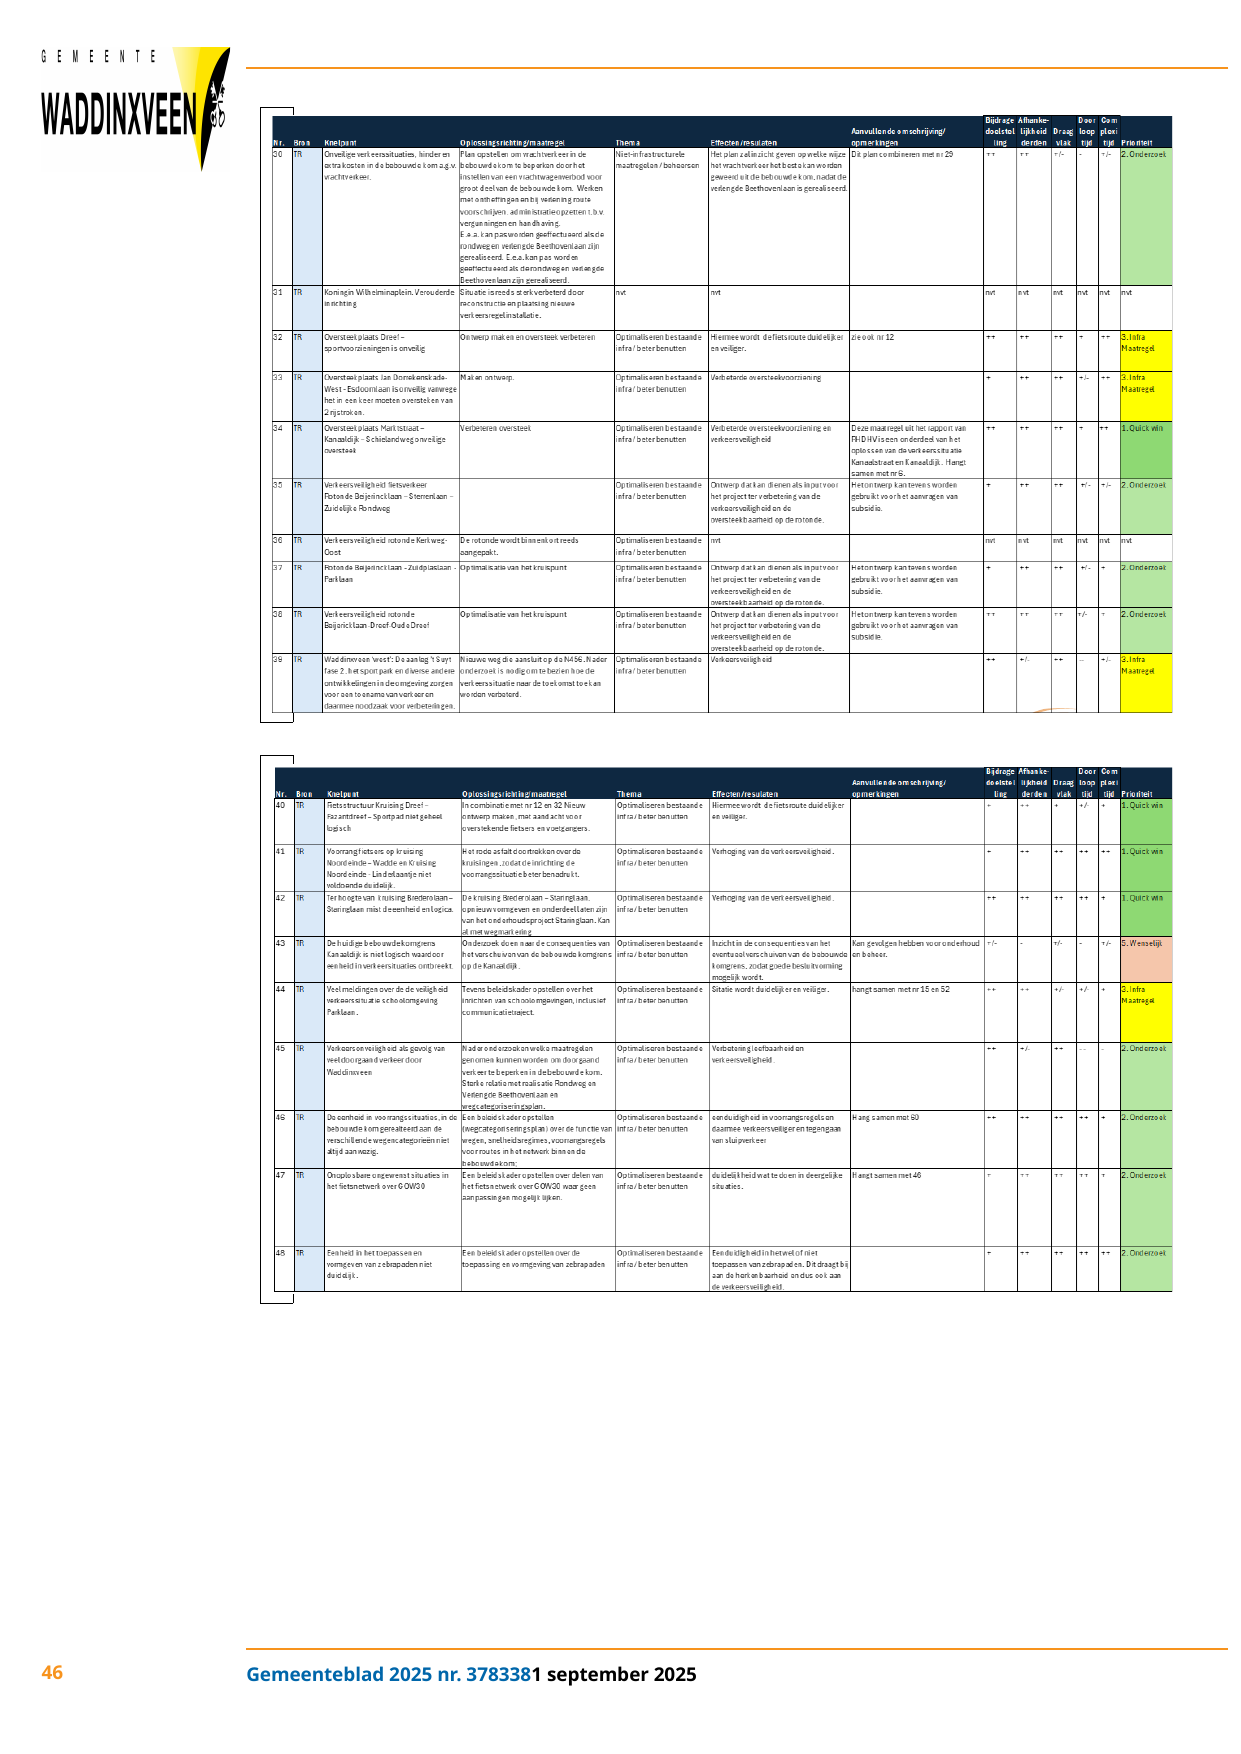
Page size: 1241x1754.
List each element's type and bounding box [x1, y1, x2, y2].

picture [41, 47, 231, 172]
picture [268, 764, 1173, 1294]
picture [268, 115, 1173, 713]
